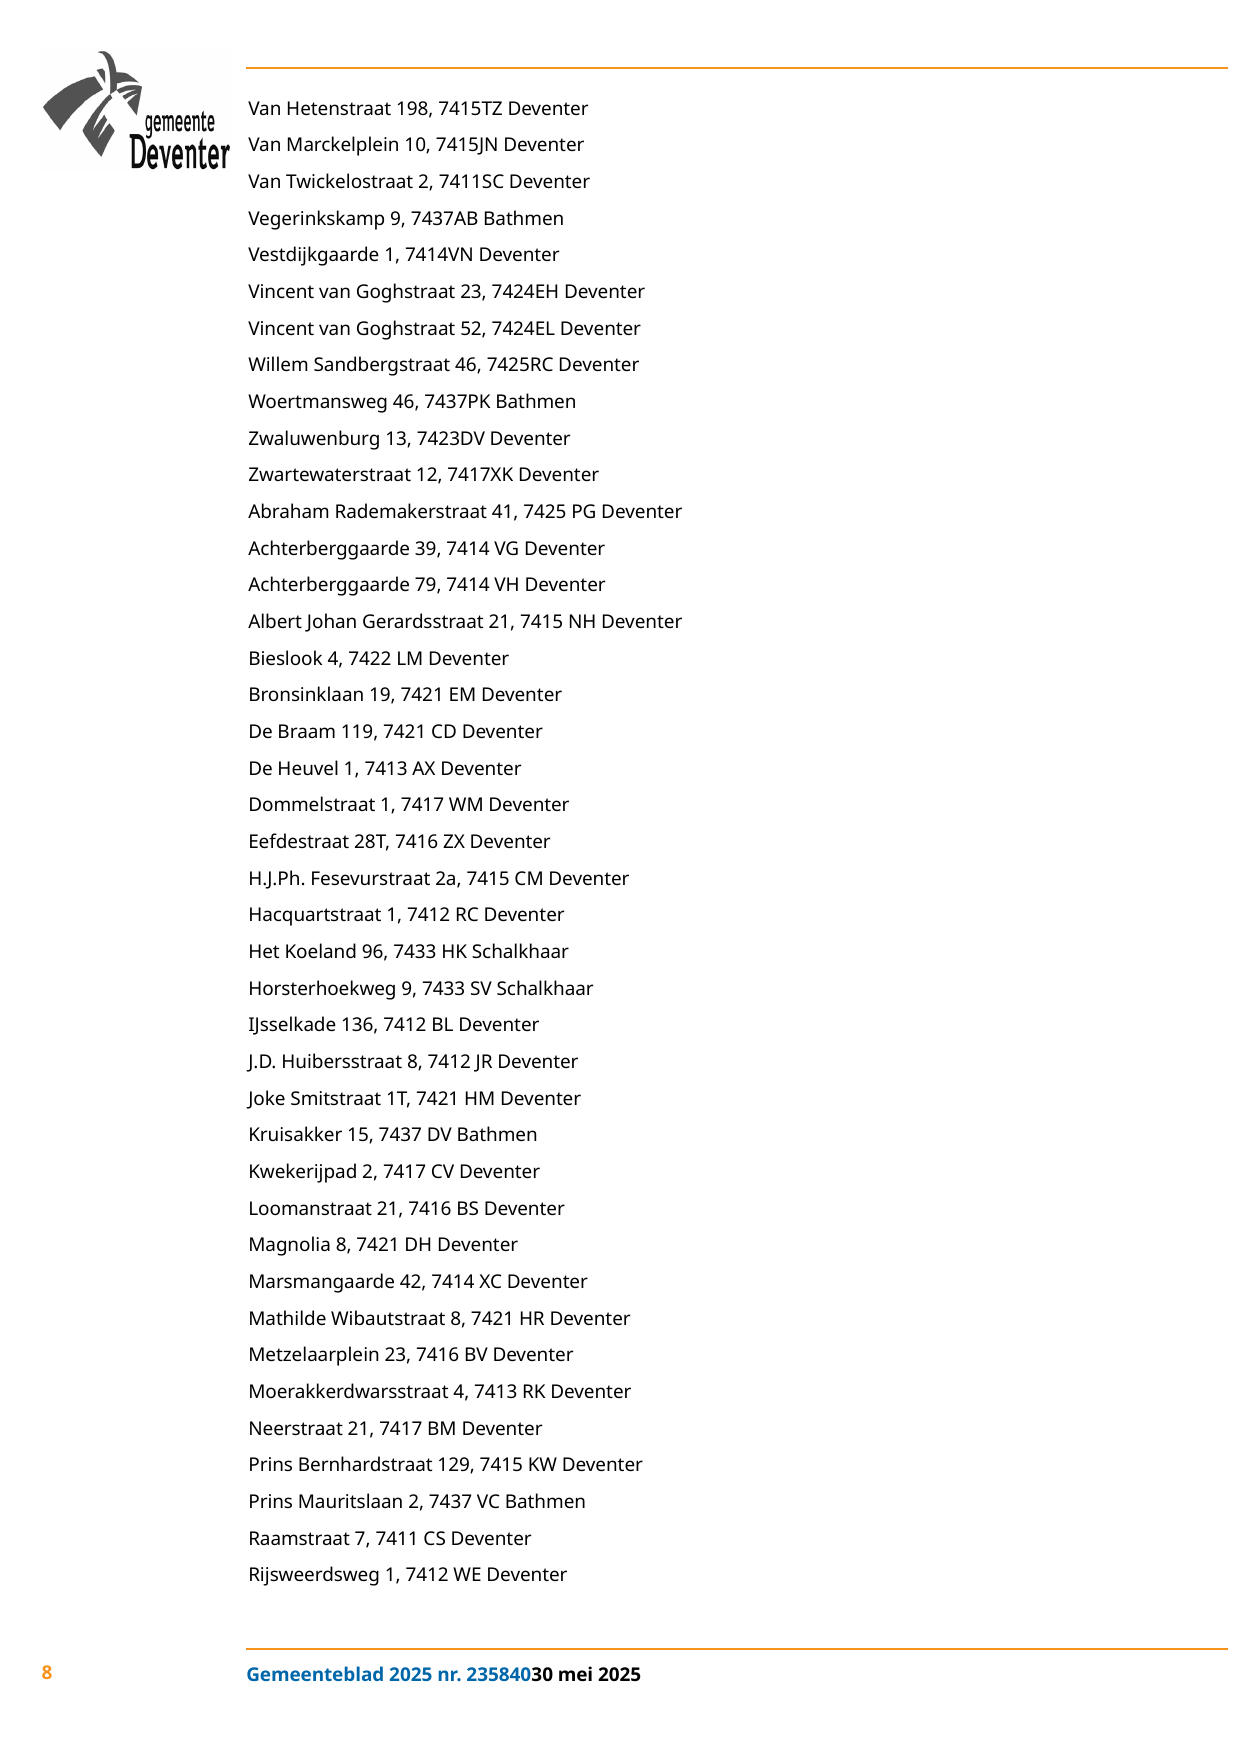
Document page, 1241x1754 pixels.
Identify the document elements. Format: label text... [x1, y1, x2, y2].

text Vincent van Goghstraat 23, 7424EH Deventer [248, 278, 1152, 304]
text Joke Smitstraat 1T, 7421 HM Deventer [248, 1085, 1152, 1111]
text Horsterhoekweg 9, 7433 SV Schalkhaar [248, 975, 1152, 1001]
text De Heuvel 1, 7413 AX Deventer [248, 755, 1152, 781]
text Willem Sandbergstraat 46, 7425RC Deventer [248, 351, 1152, 377]
text Vincent van Goghstraat 52, 7424EL Deventer [248, 315, 1152, 341]
text Kruisakker 15, 7437 DV Bathmen [248, 1121, 1152, 1147]
text Achterberggaarde 39, 7414 VG Deventer [248, 535, 1152, 561]
text Dommelstraat 1, 7417 WM Deventer [248, 791, 1152, 817]
text Zwaluwenburg 13, 7423DV Deventer [248, 425, 1152, 451]
picture [41, 47, 231, 172]
text Prins Mauritslaan 2, 7437 VC Bathmen [248, 1488, 1152, 1514]
text Woertmansweg 46, 7437PK Bathmen [248, 388, 1152, 414]
text J.D. Huibersstraat 8, 7412 JR Deventer [248, 1048, 1152, 1074]
text H.J.Ph. Fesevurstraat 2a, 7415 CM Deventer [248, 865, 1152, 891]
text IJsselkade 136, 7412 BL Deventer [248, 1011, 1152, 1037]
text Zwartewaterstraat 12, 7417XK Deventer [248, 461, 1152, 487]
text Kwekerijpad 2, 7417 CV Deventer [248, 1158, 1152, 1184]
text Eefdestraat 28T, 7416 ZX Deventer [248, 828, 1152, 854]
text Het Koeland 96, 7433 HK Schalkhaar [248, 938, 1152, 964]
text Prins Bernhardstraat 129, 7415 KW Deventer [248, 1451, 1152, 1477]
text Hacquartstraat 1, 7412 RC Deventer [248, 901, 1152, 927]
text Van Twickelostraat 2, 7411SC Deventer [248, 168, 1152, 194]
text Vegerinkskamp 9, 7437AB Bathmen [248, 205, 1152, 231]
text Van Marckelplein 10, 7415JN Deventer [248, 131, 1152, 157]
text Albert Johan Gerardsstraat 21, 7415 NH Deventer [248, 608, 1152, 634]
text Neerstraat 21, 7417 BM Deventer [248, 1415, 1152, 1441]
text Van Hetenstraat 198, 7415TZ Deventer [248, 95, 1152, 121]
text Bieslook 4, 7422 LM Deventer [248, 645, 1152, 671]
text Marsmangaarde 42, 7414 XC Deventer [248, 1268, 1152, 1294]
text Raamstraat 7, 7411 CS Deventer [248, 1525, 1152, 1551]
text Moerakkerdwarsstraat 4, 7413 RK Deventer [248, 1378, 1152, 1404]
text Loomanstraat 21, 7416 BS Deventer [248, 1195, 1152, 1221]
text De Braam 119, 7421 CD Deventer [248, 718, 1152, 744]
text Bronsinklaan 19, 7421 EM Deventer [248, 681, 1152, 707]
text Achterberggaarde 79, 7414 VH Deventer [248, 571, 1152, 597]
text Metzelaarplein 23, 7416 BV Deventer [248, 1341, 1152, 1367]
text Abraham Rademakerstraat 41, 7425 PG Deventer [248, 498, 1152, 524]
text Mathilde Wibautstraat 8, 7421 HR Deventer [248, 1305, 1152, 1331]
text Rijsweerdsweg 1, 7412 WE Deventer [248, 1561, 1152, 1587]
text Magnolia 8, 7421 DH Deventer [248, 1231, 1152, 1257]
text Vestdijkgaarde 1, 7414VN Deventer [248, 241, 1152, 267]
